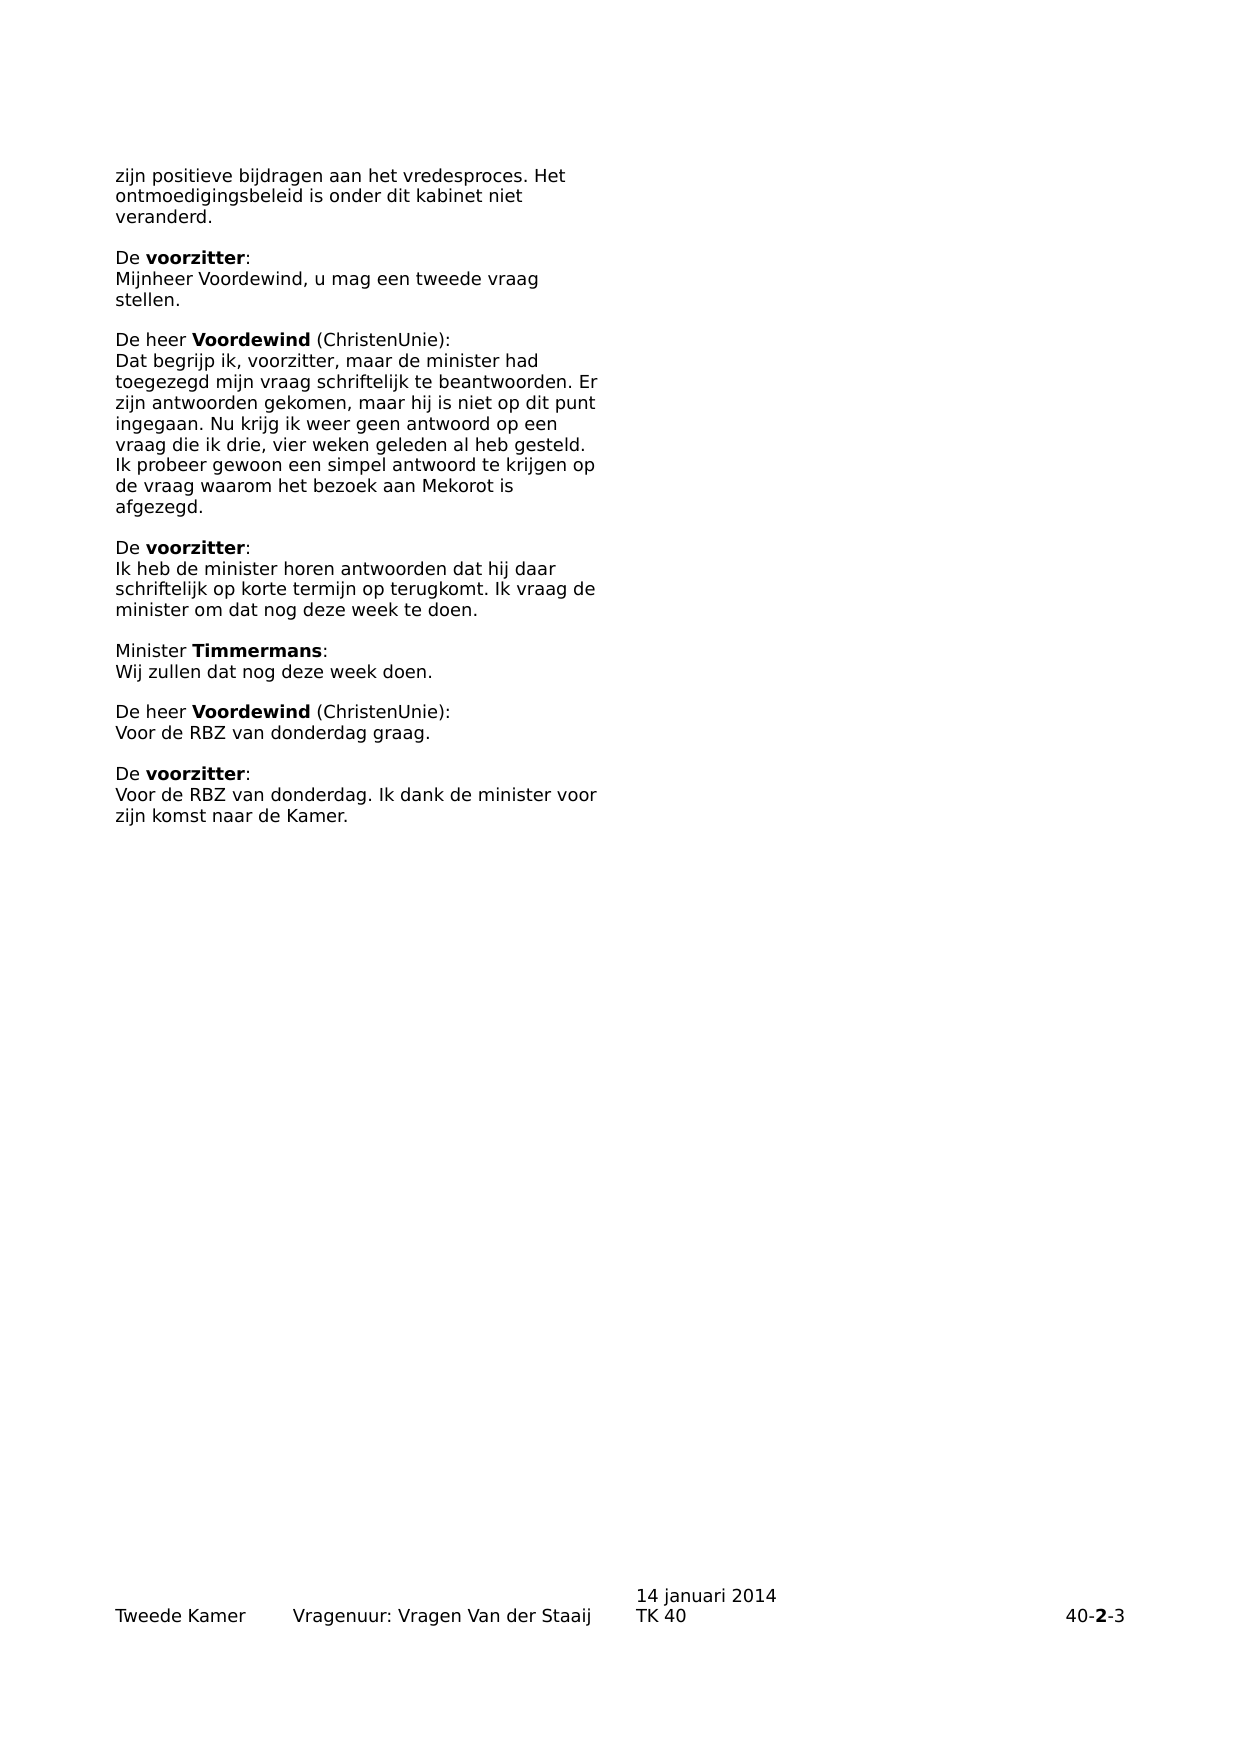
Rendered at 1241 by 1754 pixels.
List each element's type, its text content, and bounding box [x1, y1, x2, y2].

text De heer Voordewind (ChristenUnie): [115, 330, 605, 351]
text Voor de RBZ van donderdag. Ik dank de minister voor zijn komst naar de Kamer. [115, 785, 605, 826]
text Ik heb de minister horen antwoorden dat hij daar schriftelijk op korte termijn op terugkomt. Ik vraag de minister om dat nog deze week te doen. [115, 558, 605, 621]
text Wij zullen dat nog deze week doen. [115, 662, 605, 682]
text Dat begrijp ik, voorzitter, maar de minister had toegezegd mijn vraag schriftelijk te beantwoorden. Er zijn antwoorden gekomen, maar hij is niet op dit punt ingegaan. Nu krijg ik weer geen antwoord op een vraag die ik drie, vier weken geleden al heb gesteld. Ik probeer gewoon een simpel antwoord te krijgen op de vraag waarom het bezoek aan Mekorot is afgezegd. [115, 351, 605, 518]
text Mijnheer Voordewind, u mag een tweede vraag stellen. [115, 268, 605, 310]
text De heer Voordewind (ChristenUnie): [115, 702, 605, 723]
text Voor de RBZ van donderdag graag. [115, 723, 605, 744]
text zijn positieve bijdragen aan het vredesproces. Het ontmoedigingsbeleid is onder dit kabinet niet veranderd. [115, 165, 605, 228]
text De voorzitter: [115, 248, 605, 268]
text De voorzitter: [115, 538, 605, 558]
text De voorzitter: [115, 764, 605, 785]
text Minister Timmermans: [115, 641, 605, 662]
